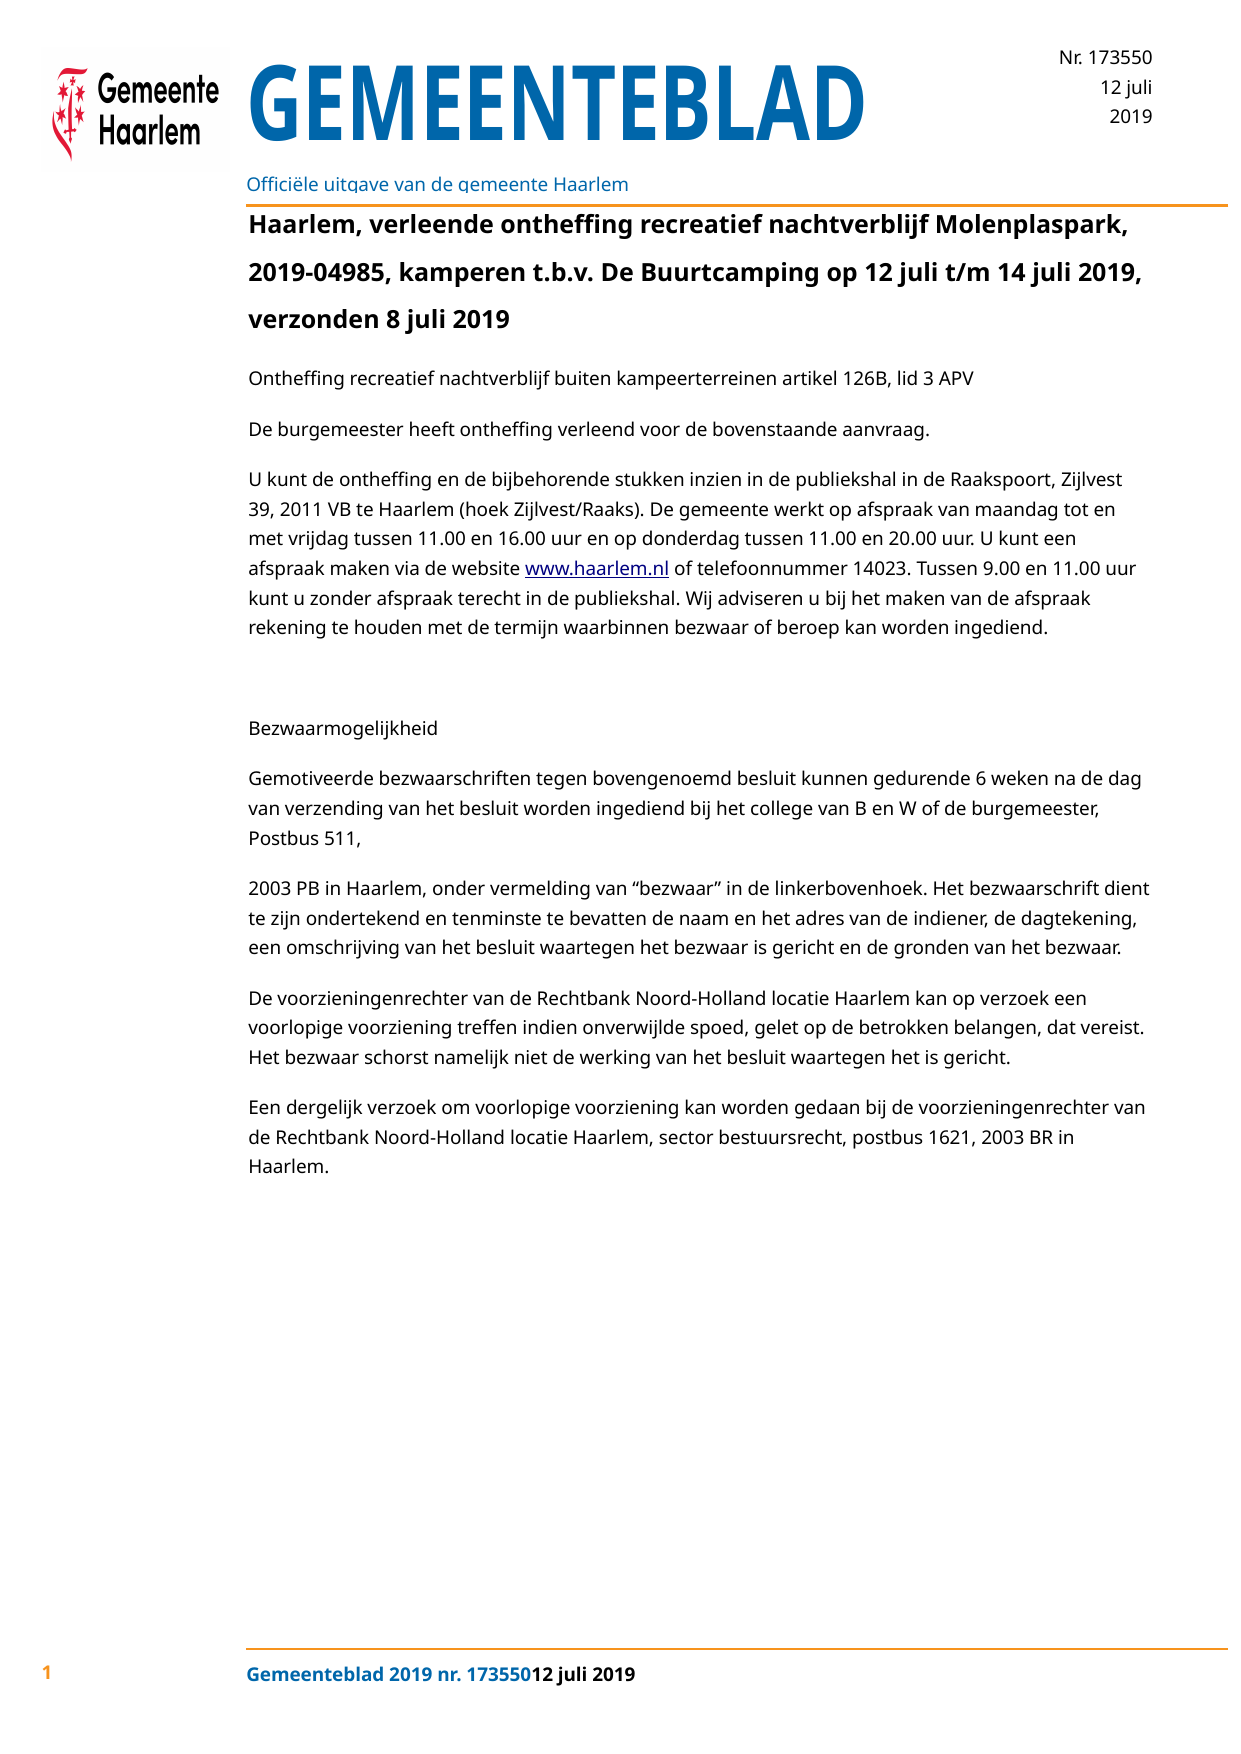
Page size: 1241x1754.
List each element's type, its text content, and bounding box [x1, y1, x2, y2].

text 2003 PB in Haarlem, onder vermelding van “bezwaar” in de linkerbovenhoek. Het bezwaarschrift dient te zijn ondertekend en tenminste te bevatten de naam en het adres van de indiener, de dagtekening, een omschrijving van het besluit waartegen het bezwaar is gericht en de gronden van het bezwaar. [248, 875, 1152, 960]
picture [41, 47, 231, 172]
text Een dergelijk verzoek om voorlopige voorziening kan worden gedaan bij de voorzieningenrechter van de Rechtbank Noord-Holland locatie Haarlem, sector bestuursrecht, postbus 1621, 2003 BR in Haarlem. [248, 1094, 1152, 1179]
text Bezwaarmogelijkheid [248, 715, 1152, 741]
text U kunt de ontheffing en de bijbehorende stukken inzien in de publiekshal in de Raakspoort, Zijlvest 39, 2011 VB te Haarlem (hoek Zijlvest/Raaks). De gemeente werkt op afspraak van maandag tot en met vrijdag tussen 11.00 en 16.00 uur en op donderdag tussen 11.00 en 20.00 uur. U kunt een afspraak maken via de website www.haarlem.nl of telefoonnummer 14023. Tussen 9.00 en 11.00 uur kunt u zonder afspraak terecht in de publiekshal. Wij adviseren u bij het maken van de afspraak rekening te houden met de termijn waarbinnen bezwaar of beroep kan worden ingediend. [248, 466, 1152, 640]
text Ontheffing recreatief nachtverblijf buiten kampeerterreinen artikel 126B, lid 3 APV [248, 366, 1152, 391]
text De voorzieningenrechter van de Rechtbank Noord-Holland locatie Haarlem kan op verzoek een voorlopige voorziening treffen indien onverwijlde spoed, gelet op de betrokken belangen, dat vereist. Het bezwaar schorst namelijk niet de werking van het besluit waartegen het is gericht. [248, 985, 1152, 1069]
text Haarlem, verleende ontheffing recreatief nachtverblijf Molenplaspark, 2019-04985, kamperen t.b.v. De Buurtcamping op 12 juli t/m 14 juli 2019, verzonden 8 juli 2019 [248, 207, 1152, 336]
text De burgemeester heeft ontheffing verleend voor de bovenstaande aanvraag. [248, 416, 1152, 442]
text Gemotiveerde bezwaarschriften tegen bovengenoemd besluit kunnen gedurende 6 weken na de dag van verzending van het besluit worden ingediend bij het college van B en W of de burgemeester, Postbus 511, [248, 766, 1152, 850]
